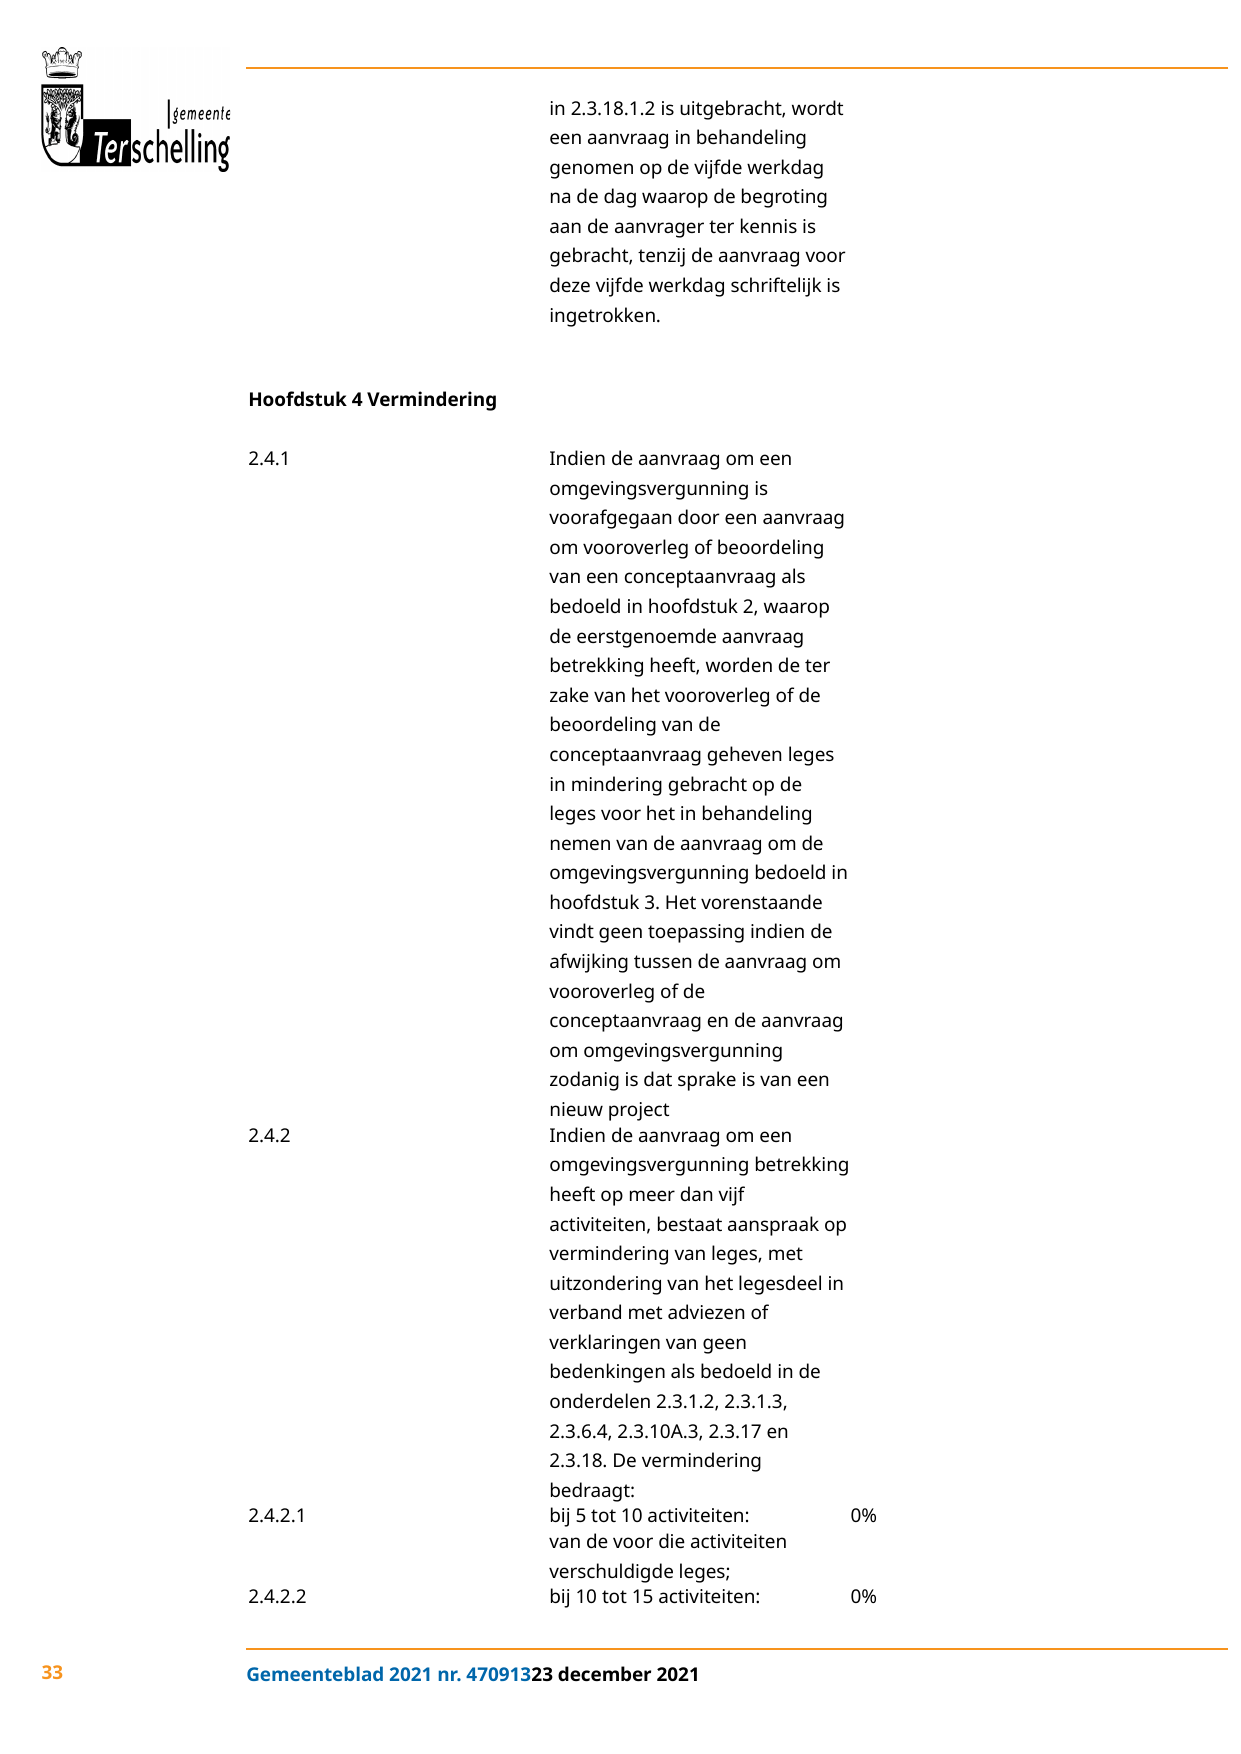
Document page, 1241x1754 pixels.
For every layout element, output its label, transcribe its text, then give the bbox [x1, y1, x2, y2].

table_cell 0% [850, 1584, 1152, 1609]
text Hoofdstuk 4 Vermindering [248, 386, 1152, 412]
table_cell [850, 1122, 1152, 1503]
table_cell bij 10 tot 15 activiteiten: [549, 1584, 850, 1609]
table_cell 2.4.2 [248, 1122, 549, 1503]
table_cell in 2.3.18.1.2 is uitgebracht, wordt een aanvraag in behandeling genomen op de vijfde werkdag na de dag waarop de begroting aan de aanvrager ter kennis is gebracht, tenzij de aanvraag voor deze vijfde werkdag schriftelijk is ingetrokken. [549, 95, 850, 328]
table_cell [248, 1529, 549, 1584]
table_cell [850, 1529, 1152, 1584]
table_cell [850, 95, 1152, 328]
table_cell [248, 95, 549, 328]
table_cell 2.4.2.2 [248, 1584, 549, 1609]
table_cell 2.4.2.1 [248, 1503, 549, 1528]
table_cell bij 5 tot 10 activiteiten: [549, 1503, 850, 1528]
table_header [850, 445, 1152, 1122]
table_cell [850, 328, 1152, 353]
table_header Indien de aanvraag om een omgevingsvergunning is voorafgegaan door een aanvraag om vooroverleg of beoordeling van een conceptaanvraag als bedoeld in hoofdstuk 2, waarop de eerstgenoemde aanvraag betrekking heeft, worden de ter zake van het vooroverleg of de beoordeling van de conceptaanvraag geheven leges in mindering gebracht op de leges voor het in behandeling nemen van de aanvraag om de omgevingsvergunning bedoeld in hoofdstuk 3. Het vorenstaande vindt geen toepassing indien de afwijking tussen de aanvraag om vooroverleg of de conceptaanvraag en de aanvraag om omgevingsvergunning zodanig is dat sprake is van een nieuw project [549, 445, 850, 1122]
table_cell 0% [850, 1503, 1152, 1528]
table_cell Indien de aanvraag om een omgevingsvergunning betrekking heeft op meer dan vijf activiteiten, bestaat aanspraak op vermindering van leges, met uitzondering van het legesdeel in verband met adviezen of verklaringen van geen bedenkingen als bedoeld in de onderdelen 2.3.1.2, 2.3.1.3, 2.3.6.4, 2.3.10A.3, 2.3.17 en 2.3.18. De vermindering bedraagt: [549, 1122, 850, 1503]
table_header 2.4.1 [248, 445, 549, 1122]
table_cell [549, 328, 850, 353]
table_cell van de voor die activiteiten verschuldigde leges; [549, 1529, 850, 1584]
table_cell [248, 328, 549, 353]
picture [41, 47, 231, 172]
